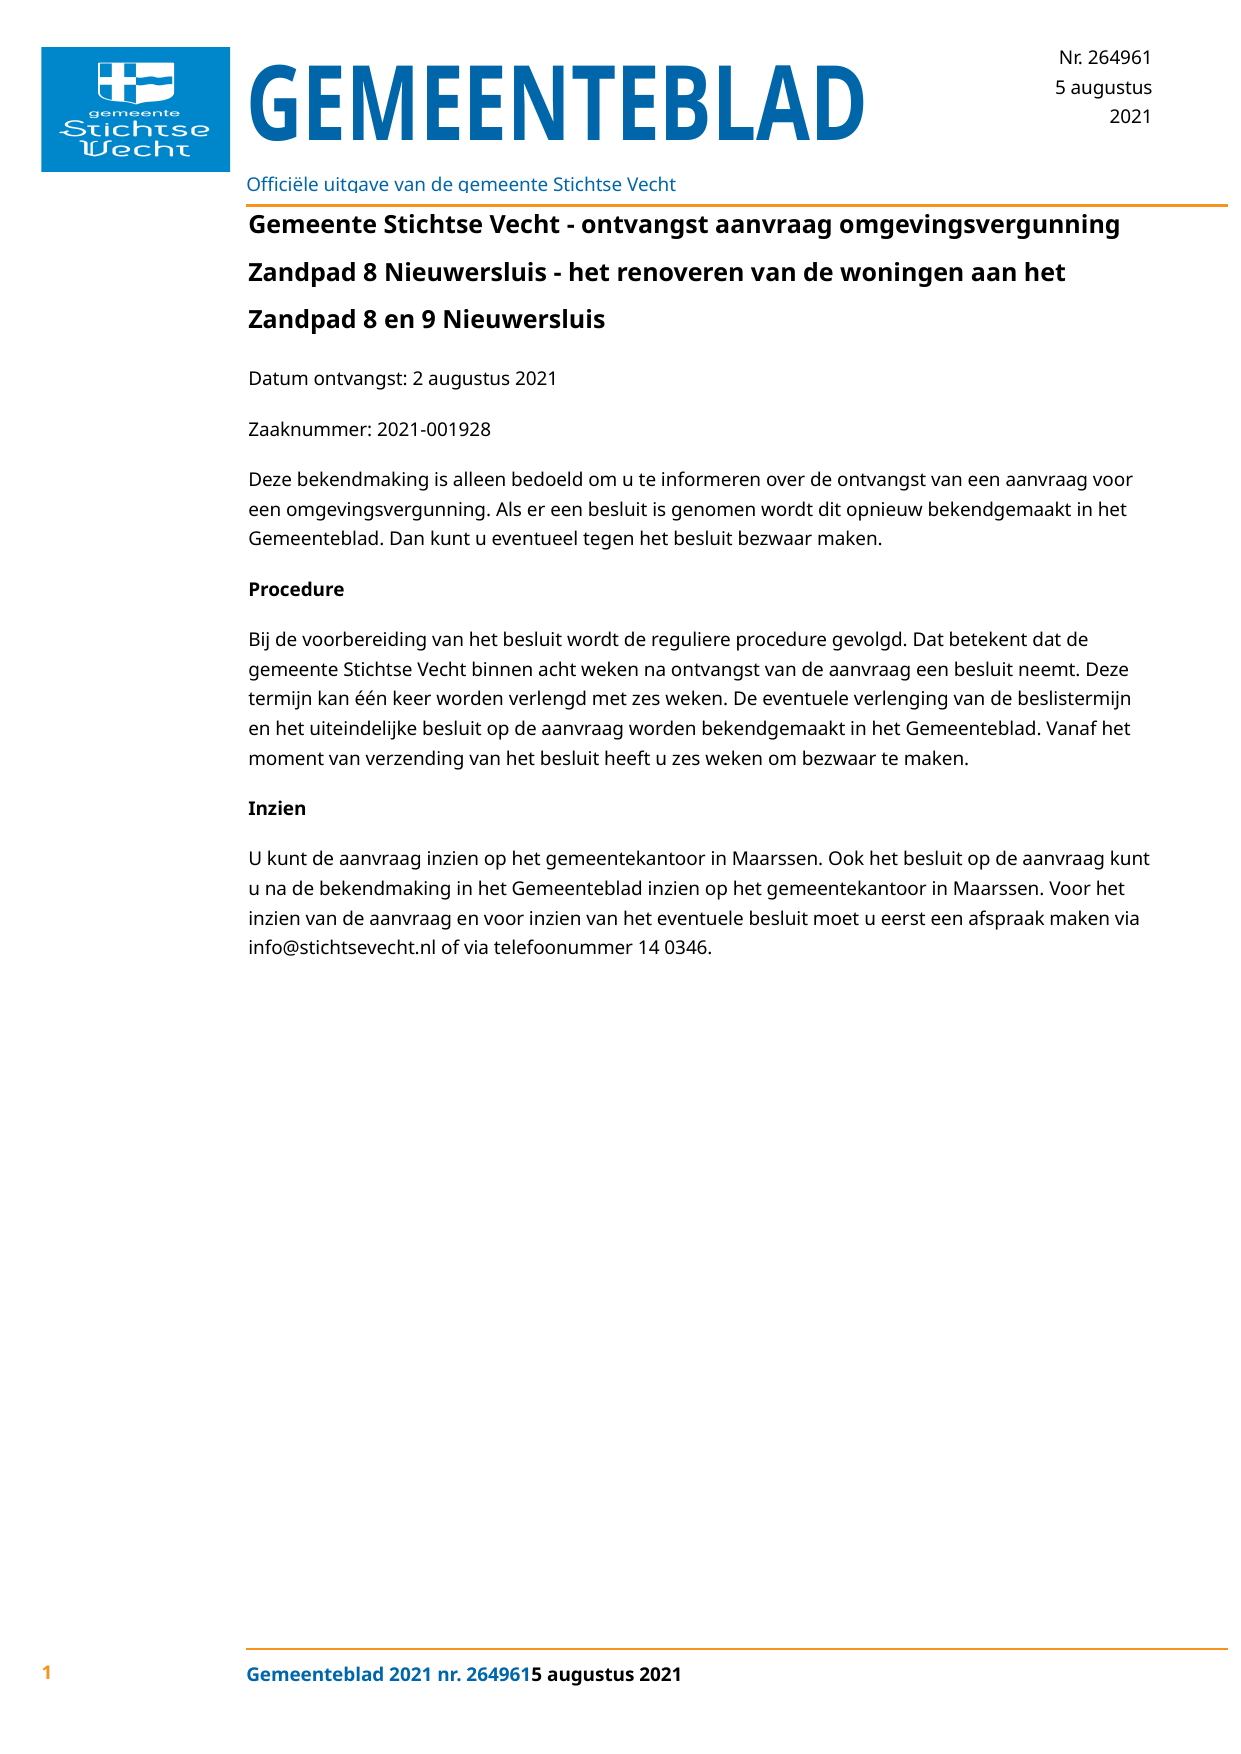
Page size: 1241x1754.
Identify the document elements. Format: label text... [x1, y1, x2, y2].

picture [99, 63, 135, 101]
text Bij de voorbereiding van het besluit wordt de reguliere procedure gevolgd. Dat betekent dat de gemeente Stichtse Vecht binnen acht weken na ontvangst van de aanvraag een besluit neemt. Deze termijn kan één keer worden verlengd met zes weken. De eventuele verlenging van de beslistermijn en het uiteindelijke besluit op de aanvraag worden bekendgemaakt in het Gemeenteblad. Vanaf het moment van verzending van het besluit heeft u zes weken om bezwaar te maken. [248, 626, 1152, 770]
text U kunt de aanvraag inzien op het gemeentekantoor in Maarssen. Ook het besluit op de aanvraag kunt u na de bekendmaking in het Gemeenteblad inzien op het gemeentekantoor in Maarssen. Voor het inzien van de aanvraag en voor inzien van het eventuele besluit moet u eerst een afspraak maken via info@stichtsevecht.nl of via telefoonummer 14 0346. [248, 846, 1152, 960]
text Deze bekendmaking is alleen bedoeld om u te informeren over de ontvangst van een aanvraag voor een omgevingsvergunning. Als er een besluit is genomen wordt dit opnieuw bekendgemaakt in het Gemeenteblad. Dan kunt u eventueel tegen het besluit bezwaar maken. [248, 466, 1152, 551]
text Inzien [248, 795, 1152, 821]
text Zaaknummer: 2021-001928 [248, 416, 1152, 442]
text Datum ontvangst: 2 augustus 2021 [248, 366, 1152, 391]
picture [137, 63, 174, 103]
text Gemeente Stichtse Vecht - ontvangst aanvraag omgevingsvergunning Zandpad 8 Nieuwersluis - het renoveren van de woningen aan het Zandpad 8 en 9 Nieuwersluis [248, 207, 1152, 336]
text Procedure [248, 576, 1152, 602]
